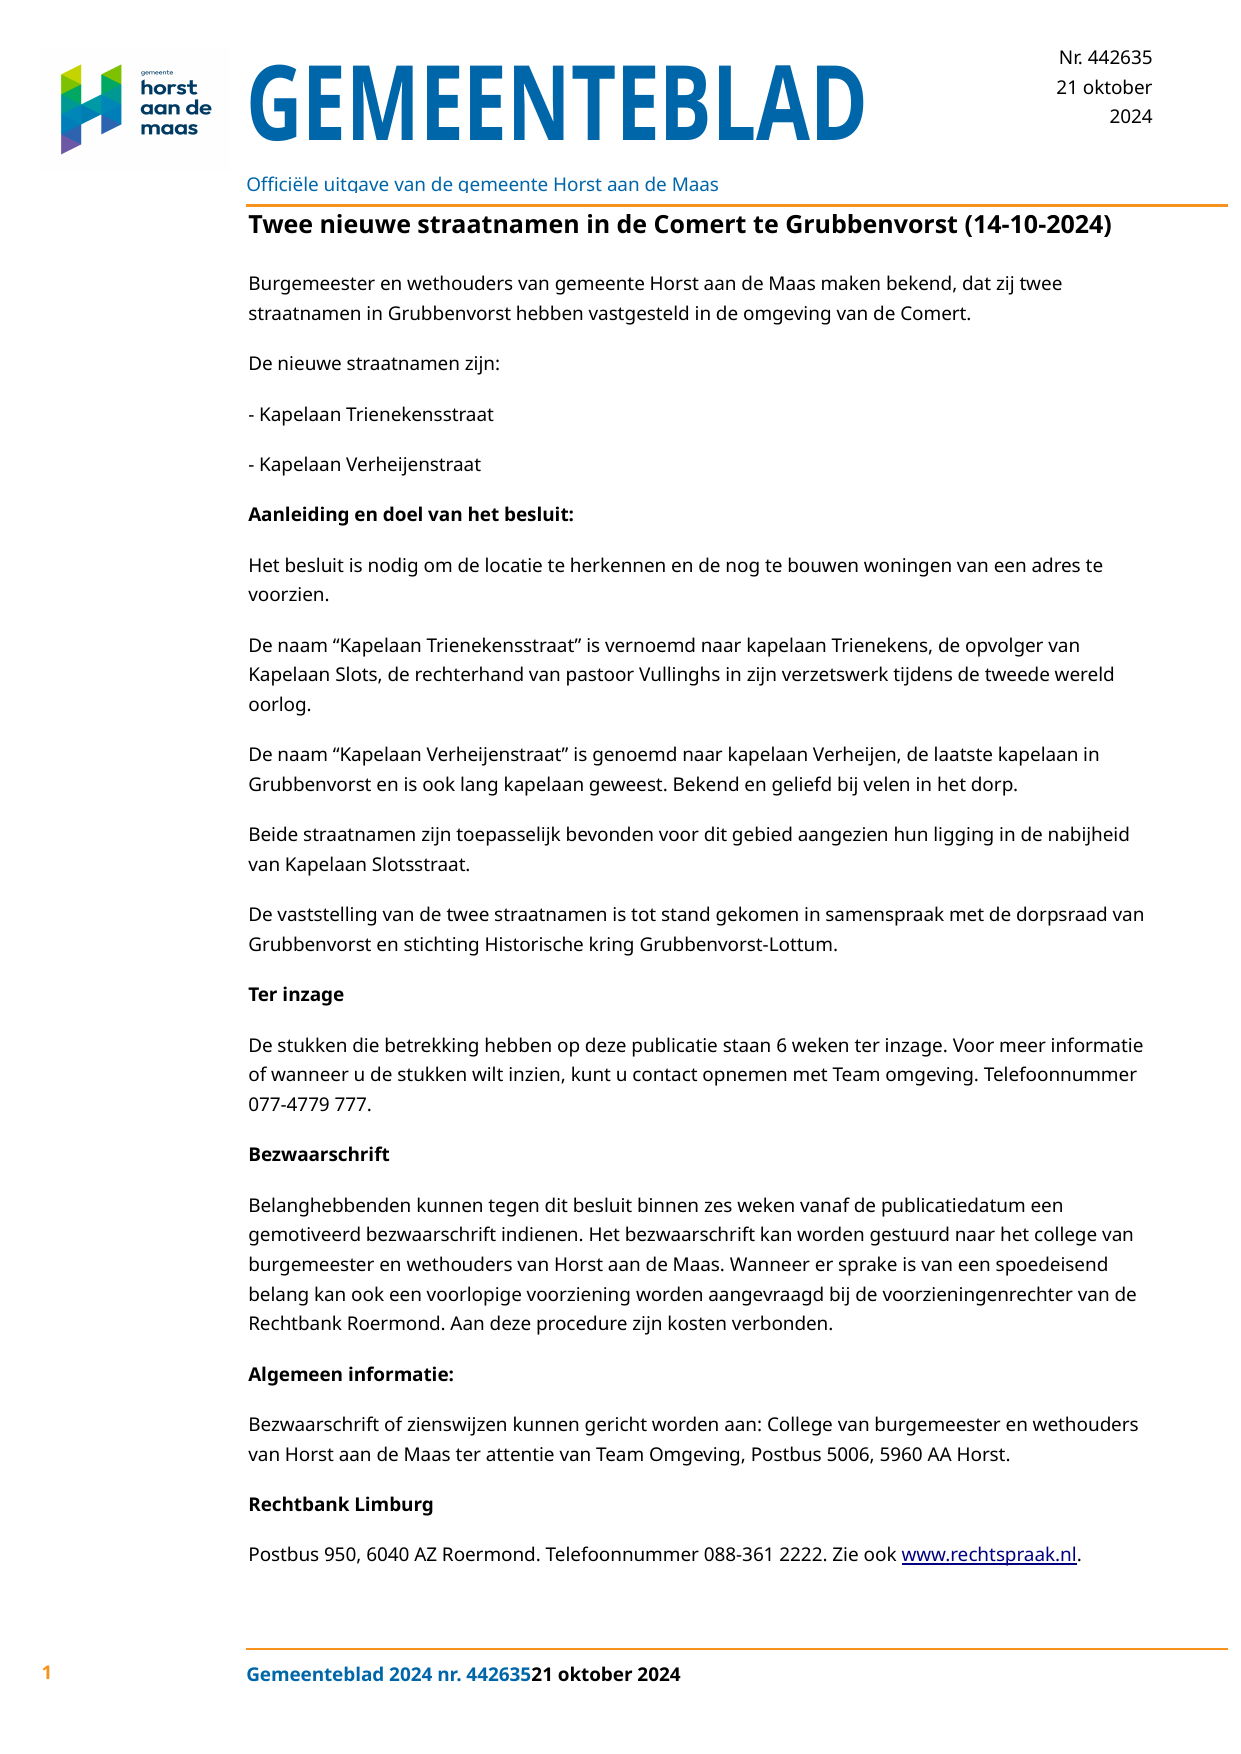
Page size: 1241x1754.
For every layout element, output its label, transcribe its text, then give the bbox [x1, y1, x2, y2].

text Burgemeester en wethouders van gemeente Horst aan de Maas maken bekend, dat zij twee straatnamen in Grubbenvorst hebben vastgesteld in de omgeving van de Comert. [248, 270, 1152, 326]
text - Kapelaan Verheijenstraat [248, 451, 1152, 477]
text Aanleiding en doel van het besluit: [248, 502, 1152, 527]
text Ter inzage [248, 982, 1152, 1007]
text Het besluit is nodig om de locatie te herkennen en de nog te bouwen woningen van een adres te voorzien. [248, 552, 1152, 607]
text Belanghebbenden kunnen tegen dit besluit binnen zes weken vanaf de publicatiedatum een gemotiveerd bezwaarschrift indienen. Het bezwaarschrift kan worden gestuurd naar het college van burgemeester en wethouders van Horst aan de Maas. Wanneer er sprake is van een spoedeisend belang kan ook een voorlopige voorziening worden aangevraagd bij de voorzieningenrechter van de Rechtbank Roermond. Aan deze procedure zijn kosten verbonden. [248, 1192, 1152, 1336]
text De naam “Kapelaan Trienekensstraat” is vernoemd naar kapelaan Trienekens, de opvolger van Kapelaan Slots, de rechterhand van pastoor Vullinghs in zijn verzetswerk tijdens de tweede wereld oorlog. [248, 632, 1152, 717]
text De vaststelling van de twee straatnamen is tot stand gekomen in samenspraak met de dorpsraad van Grubbenvorst en stichting Historische kring Grubbenvorst-Lottum. [248, 902, 1152, 957]
text Twee nieuwe straatnamen in de Comert te Grubbenvorst (14-10-2024) [248, 207, 1152, 241]
text Rechtbank Limburg [248, 1491, 1152, 1517]
text - Kapelaan Trienekensstraat [248, 401, 1152, 426]
text Beide straatnamen zijn toepasselijk bevonden voor dit gebied aangezien hun ligging in de nabijheid van Kapelaan Slotsstraat. [248, 822, 1152, 877]
text Bezwaarschrift of zienswijzen kunnen gericht worden aan: College van burgemeester en wethouders van Horst aan de Maas ter attentie van Team Omgeving, Postbus 5006, 5960 AA Horst. [248, 1411, 1152, 1466]
text Bezwaarschrift [248, 1142, 1152, 1167]
text De naam “Kapelaan Verheijenstraat” is genoemd naar kapelaan Verheijen, de laatste kapelaan in Grubbenvorst en is ook lang kapelaan geweest. Bekend en geliefd bij velen in het dorp. [248, 742, 1152, 797]
text De nieuwe straatnamen zijn: [248, 350, 1152, 376]
text Postbus 950, 6040 AZ Roermond. Telefoonnummer 088-361 2222. Zie ook www.rechtspraak.nl. [248, 1542, 1152, 1567]
text Algemeen informatie: [248, 1361, 1152, 1386]
picture [41, 47, 231, 172]
text De stukken die betrekking hebben op deze publicatie staan 6 weken ter inzage. Voor meer informatie of wanneer u de stukken wilt inzien, kunt u contact opnemen met Team omgeving. Telefoonnummer 077-4779 777. [248, 1032, 1152, 1117]
